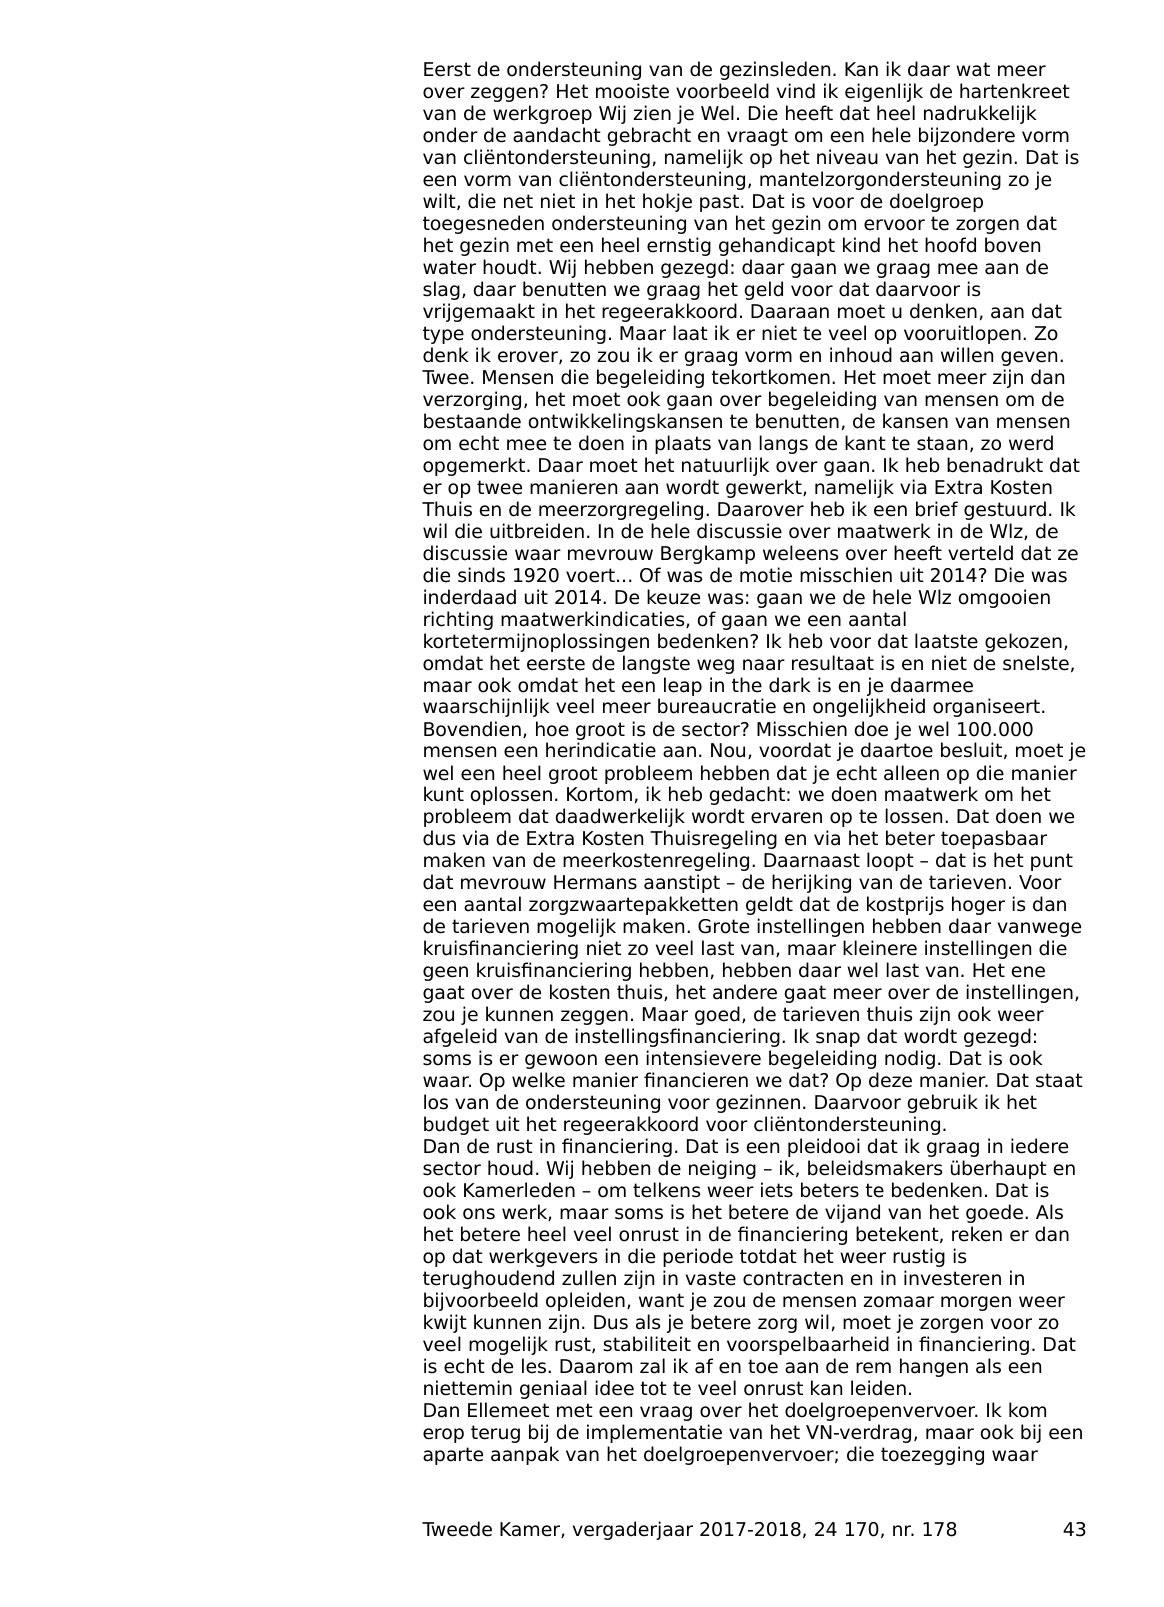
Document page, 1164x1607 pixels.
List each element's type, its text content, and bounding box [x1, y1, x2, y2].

text Twee. Mensen die begeleiding tekortkomen. Het moet meer zijn dan verzorging, het moet ook gaan over begeleiding van mensen om de bestaande ontwikkelingskansen te benutten, de kansen van mensen om echt mee te doen in plaats van langs de kant te staan, zo werd opgemerkt. Daar moet het natuurlijk over gaan. Ik heb benadrukt dat er op twee manieren aan wordt gewerkt, namelijk via Extra Kosten Thuis en de meerzorgregeling. Daarover heb ik een brief gestuurd. Ik wil die uitbreiden. In de hele discussie over maatwerk in de Wlz, de discussie waar mevrouw Bergkamp weleens over heeft verteld dat ze die sinds 1920 voert... Of was de motie misschien uit 2014? Die was inderdaad uit 2014. De keuze was: gaan we de hele Wlz omgooien richting maatwerkindicaties, of gaan we een aantal kortetermijnoplossingen bedenken? Ik heb voor dat laatste gekozen, omdat het eerste de langste weg naar resultaat is en niet de snelste, maar ook omdat het een leap in the dark is en je daarmee waarschijnlijk veel meer bureaucratie en ongelijkheid organiseert. Bovendien, hoe groot is de sector? Misschien doe je wel 100.000 mensen een herindicatie aan. Nou, voordat je daartoe besluit, moet je wel een heel groot probleem hebben dat je echt alleen op die manier kunt oplossen. Kortom, ik heb gedacht: we doen maatwerk om het probleem dat daadwerkelijk wordt ervaren op te lossen. Dat doen we dus via de Extra Kosten Thuisregeling en via het beter toepasbaar maken van de meerkostenregeling. Daarnaast loopt – dat is het punt dat mevrouw Hermans aanstipt – de herijking van de tarieven. Voor een aantal zorgzwaartepakketten geldt dat de kostprijs hoger is dan de tarieven mogelijk maken. Grote instellingen hebben daar vanwege kruisfinanciering niet zo veel last van, maar kleinere instellingen die geen kruisfinanciering hebben, hebben daar wel last van. Het ene gaat over de kosten thuis, het andere gaat meer over de instellingen, zou je kunnen zeggen. Maar goed, de tarieven thuis zijn ook weer afgeleid van de instellingsfinanciering. Ik snap dat wordt gezegd: soms is er gewoon een intensievere begeleiding nodig. Dat is ook waar. Op welke manier financieren we dat? Op deze manier. Dat staat los van de ondersteuning voor gezinnen. Daarvoor gebruik ik het budget uit het regeerakkoord voor cliëntondersteuning. [422, 367, 1087, 1136]
text Dan de rust in financiering. Dat is een pleidooi dat ik graag in iedere sector houd. Wij hebben de neiging – ik, beleidsmakers überhaupt en ook Kamerleden – om telkens weer iets beters te bedenken. Dat is ook ons werk, maar soms is het betere de vijand van het goede. Als het betere heel veel onrust in de financiering betekent, reken er dan op dat werkgevers in die periode totdat het weer rustig is terughoudend zullen zijn in vaste contracten en in investeren in bijvoorbeeld opleiden, want je zou de mensen zomaar morgen weer kwijt kunnen zijn. Dus als je betere zorg wil, moet je zorgen voor zo veel mogelijk rust, stabiliteit en voorspelbaarheid in financiering. Dat is echt de les. Daarom zal ik af en toe aan de rem hangen als een niettemin geniaal idee tot te veel onrust kan leiden. [422, 1136, 1087, 1400]
text Eerst de ondersteuning van de gezinsleden. Kan ik daar wat meer over zeggen? Het mooiste voorbeeld vind ik eigenlijk de hartenkreet van de werkgroep Wij zien je Wel. Die heeft dat heel nadrukkelijk onder de aandacht gebracht en vraagt om een hele bijzondere vorm van cliëntondersteuning, namelijk op het niveau van het gezin. Dat is een vorm van cliëntondersteuning, mantelzorgondersteuning zo je wilt, die net niet in het hokje past. Dat is voor de doelgroep toegesneden ondersteuning van het gezin om ervoor te zorgen dat het gezin met een heel ernstig gehandicapt kind het hoofd boven water houdt. Wij hebben gezegd: daar gaan we graag mee aan de slag, daar benutten we graag het geld voor dat daarvoor is vrijgemaakt in het regeerakkoord. Daaraan moet u denken, aan dat type ondersteuning. Maar laat ik er niet te veel op vooruitlopen. Zo denk ik erover, zo zou ik er graag vorm en inhoud aan willen geven. [422, 59, 1087, 367]
text Dan Ellemeet met een vraag over het doelgroepenvervoer. Ik kom erop terug bij de implementatie van het VN-verdrag, maar ook bij een aparte aanpak van het doelgroepenvervoer; die toezegging waar [422, 1400, 1087, 1466]
